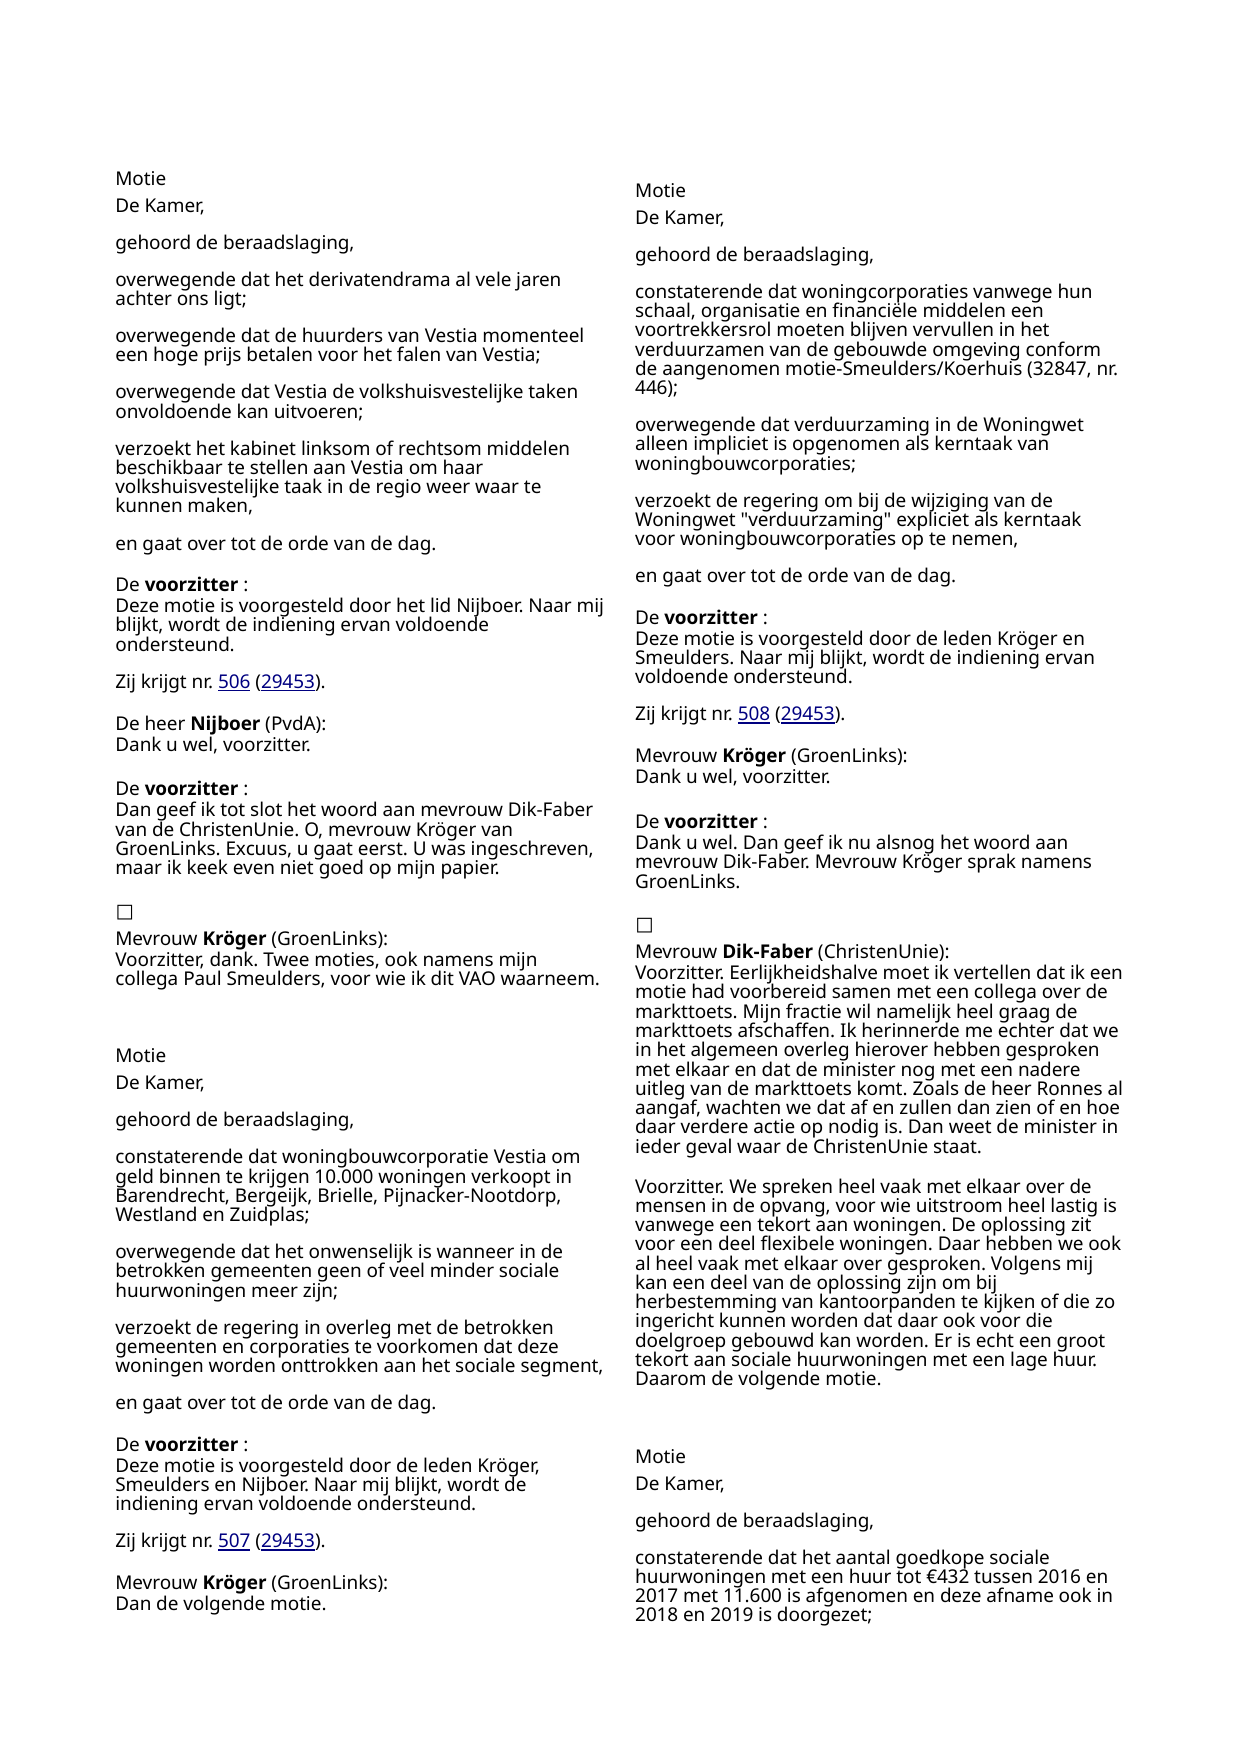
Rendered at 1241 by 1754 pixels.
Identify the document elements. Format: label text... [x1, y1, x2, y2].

text overwegende dat de huurders van Vestia momenteel een hoge prijs betalen voor het falen van Vestia; [115, 327, 605, 366]
text Zij krijgt nr. 506 (29453). [115, 673, 605, 692]
text overwegende dat het derivatendrama al vele jaren achter ons ligt; [115, 271, 605, 309]
text gehoord de beraadslaging, [635, 1512, 1125, 1531]
text en gaat over tot de orde van de dag. [115, 1394, 605, 1413]
text verzoekt de regering om bij de wijziging van de Woningwet "verduurzaming" expliciet als kerntaak voor woningbouwcorporaties op te nemen, [635, 492, 1125, 549]
text De Kamer, [635, 209, 1125, 228]
text constaterende dat woningcorporaties vanwege hun schaal, organisatie en financiële middelen een voortrekkersrol moeten blijven vervullen in het verduurzamen van de gebouwde omgeving conform de aangenomen motie-Smeulders/Koerhuis (32847, nr. 446); [635, 283, 1125, 398]
text Motie [115, 165, 605, 191]
text Deze motie is voorgesteld door het lid Nijboer. Naar mij blijkt, wordt de indiening ervan voldoende ondersteund. [115, 597, 605, 655]
text Dan geef ik tot slot het woord aan mevrouw Dik-Faber van de ChristenUnie. O, mevrouw Kröger van GroenLinks. Excuus, u gaat eerst. U was ingeschreven, maar ik keek even niet goed op mijn papier. [115, 801, 605, 878]
text De voorzitter : [115, 571, 605, 597]
text Mevrouw Kröger (GroenLinks): [635, 742, 1125, 768]
text en gaat over tot de orde van de dag. [115, 534, 605, 554]
text Zij krijgt nr. 508 (29453). [635, 705, 1125, 725]
text Voorzitter. We spreken heel vaak met elkaar over de mensen in de opvang, voor wie uitstroom heel lastig is vanwege een tekort aan woningen. De oplossing zit voor een deel flexibele woningen. Daar hebben we ook al heel vaak met elkaar over gesproken. Volgens mij kan een deel van de oplossing zijn om bij herbestemming van kantoorpanden te kijken of die zo ingericht kunnen worden dat daar ook voor die doelgroep gebouwd kan worden. Er is echt een groot tekort aan sociale huurwoningen met een lage huur. Daarom de volgende motie. [635, 1178, 1125, 1389]
text Dank u wel, voorzitter. [635, 768, 1125, 787]
text De voorzitter : [115, 1431, 605, 1457]
text Zij krijgt nr. 507 (29453). [115, 1532, 605, 1552]
text De Kamer, [115, 1074, 605, 1094]
text verzoekt de regering in overleg met de betrokken gemeenten en corporaties te voorkomen dat deze woningen worden onttrokken aan het sociale segment, [115, 1319, 605, 1376]
text gehoord de beraadslaging, [115, 1111, 605, 1131]
text Motie [115, 1043, 605, 1068]
text Mevrouw Kröger (GroenLinks): [115, 1569, 605, 1595]
text De voorzitter : [635, 808, 1125, 834]
text Mevrouw Dik-Faber (ChristenUnie): [635, 938, 1125, 964]
text en gaat over tot de orde van de dag. [635, 567, 1125, 586]
text Dan de volgende motie. [115, 1595, 605, 1614]
text Mevrouw Kröger (GroenLinks): [115, 925, 605, 951]
text gehoord de beraadslaging, [115, 234, 605, 253]
text constaterende dat het aantal goedkope sociale huurwoningen met een huur tot €432 tussen 2016 en 2017 met 11.600 is afgenomen en deze afname ook in 2018 en 2019 is doorgezet; [635, 1549, 1125, 1626]
text De heer Nijboer (PvdA): [115, 710, 605, 736]
text overwegende dat verduurzaming in de Woningwet alleen impliciet is opgenomen als kerntaak van woningbouwcorporaties; [635, 416, 1125, 474]
text Motie [635, 1443, 1125, 1469]
text Motie [635, 177, 1125, 203]
text De voorzitter : [635, 604, 1125, 630]
text Deze motie is voorgesteld door de leden Kröger en Smeulders. Naar mij blijkt, wordt de indiening ervan voldoende ondersteund. [635, 630, 1125, 688]
text constaterende dat woningbouwcorporatie Vestia om geld binnen te krijgen 10.000 woningen verkoopt in Barendrecht, Bergeijk, Brielle, Pijnacker-Nootdorp, Westland en Zuidplas; [115, 1148, 605, 1225]
text Dank u wel, voorzitter. [115, 736, 605, 755]
text De voorzitter : [115, 776, 605, 801]
text ⬜ [115, 899, 605, 925]
text overwegende dat het onwenselijk is wanneer in de betrokken gemeenten geen of veel minder sociale huurwoningen meer zijn; [115, 1243, 605, 1301]
text Dank u wel. Dan geef ik nu alsnog het woord aan mevrouw Dik-Faber. Mevrouw Kröger sprak namens GroenLinks. [635, 834, 1125, 892]
text ⬜ [635, 913, 1125, 938]
text gehoord de beraadslaging, [635, 246, 1125, 265]
text De Kamer, [635, 1475, 1125, 1494]
text De Kamer, [115, 197, 605, 216]
text Voorzitter, dank. Twee moties, ook namens mijn collega Paul Smeulders, voor wie ik dit VAO waarneem. [115, 951, 605, 989]
text overwegende dat Vestia de volkshuisvestelijke taken onvoldoende kan uitvoeren; [115, 383, 605, 422]
text verzoekt het kabinet linksom of rechtsom middelen beschikbaar te stellen aan Vestia om haar volkshuisvestelijke taak in de regio weer waar te kunnen maken, [115, 440, 605, 517]
text Voorzitter. Eerlijkheidshalve moet ik vertellen dat ik een motie had voorbereid samen met een collega over de markttoets. Mijn fractie wil namelijk heel graag de markttoets afschaffen. Ik herinnerde me echter dat we in het algemeen overleg hierover hebben gesproken met elkaar en dat de minister nog met een nadere uitleg van de markttoets komt. Zoals de heer Ronnes al aangaf, wachten we dat af en zullen dan zien of en hoe daar verdere actie op nodig is. Dan weet de minister in ieder geval waar de ChristenUnie staat. [635, 964, 1125, 1157]
text Deze motie is voorgesteld door de leden Kröger, Smeulders en Nijboer. Naar mij blijkt, wordt de indiening ervan voldoende ondersteund. [115, 1457, 605, 1515]
